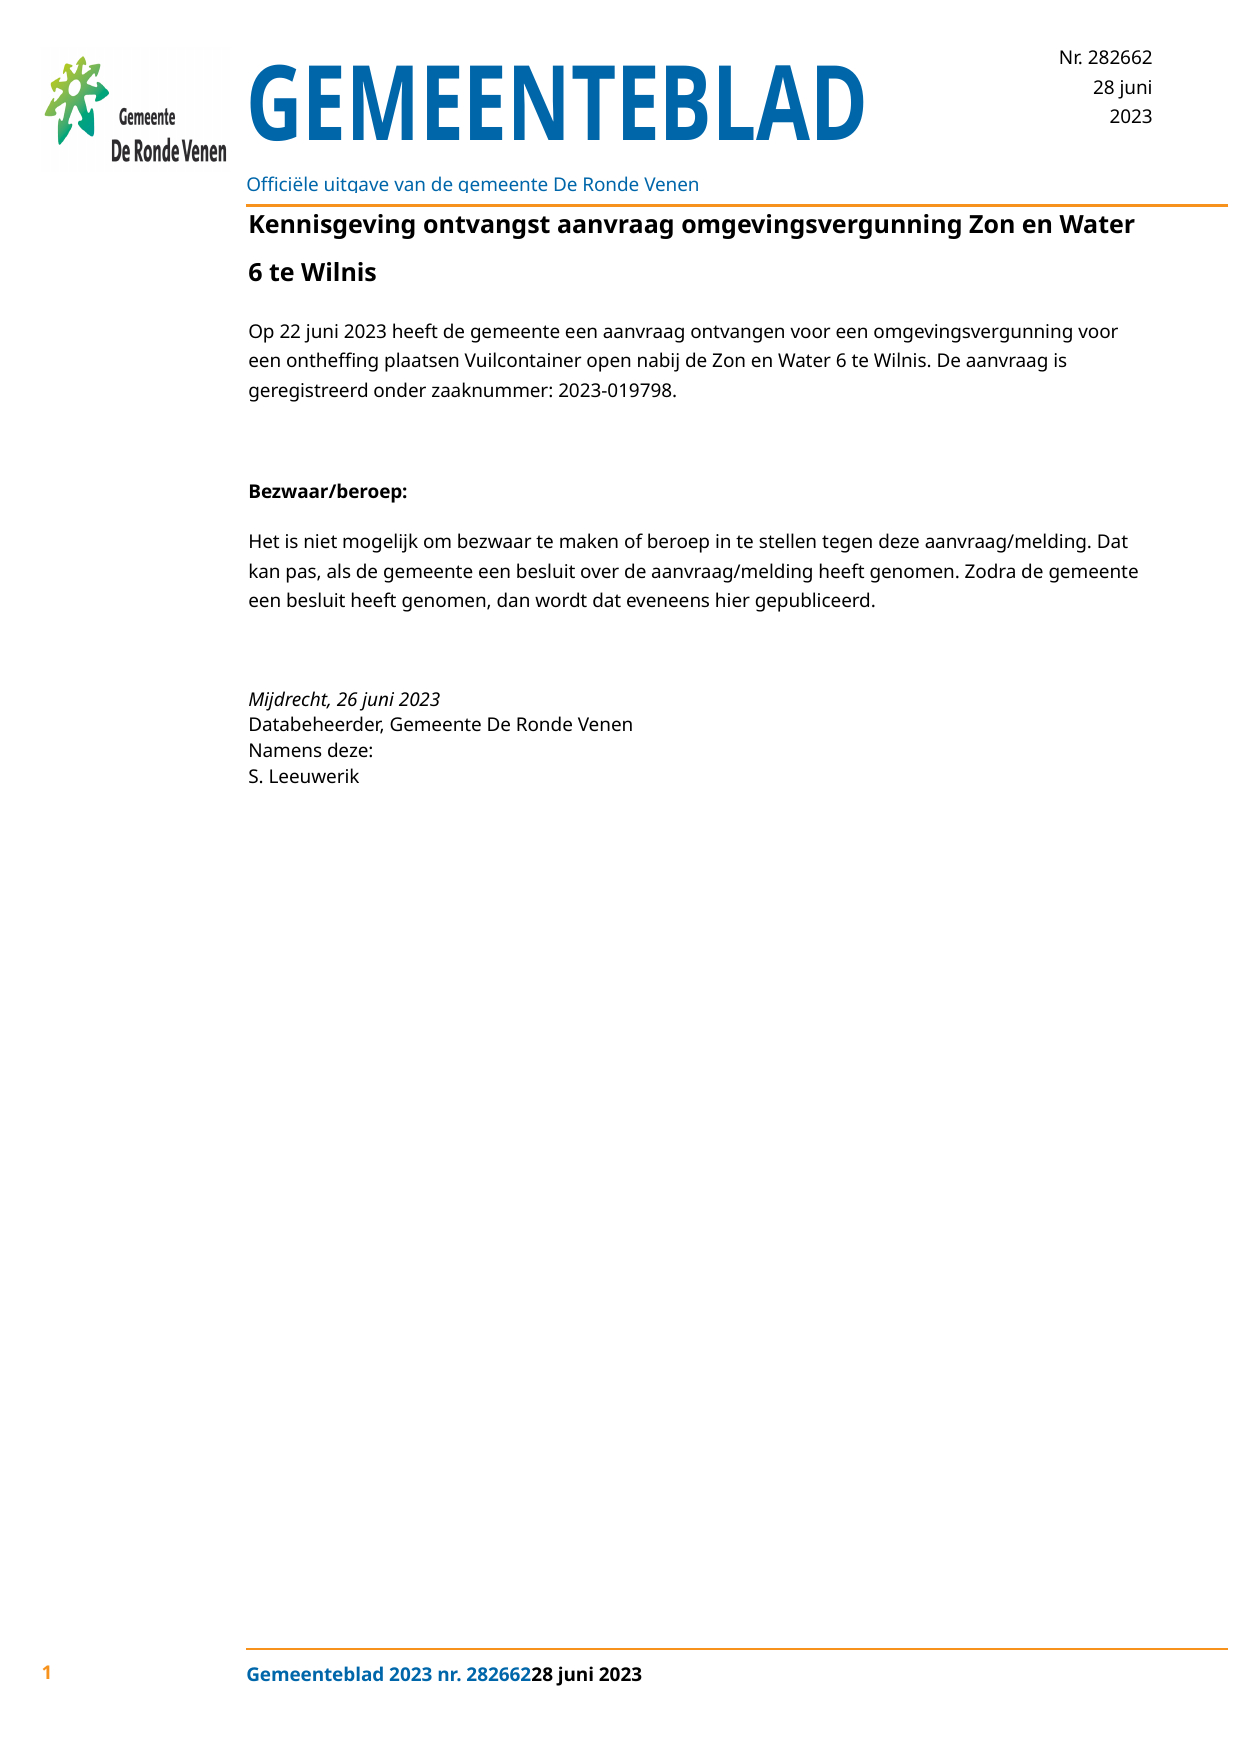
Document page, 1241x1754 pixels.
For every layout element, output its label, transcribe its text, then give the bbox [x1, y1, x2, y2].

text Op 22 juni 2023 heeft de gemeente een aanvraag ontvangen voor een omgevingsvergunning voor een ontheffing plaatsen Vuilcontainer open nabij de Zon en Water 6 te Wilnis. De aanvraag is geregistreerd onder zaaknummer: 2023-019798. [248, 318, 1152, 403]
text Bezwaar/beroep: [248, 478, 1152, 504]
text Het is niet mogelijk om bezwaar te maken of beroep in te stellen tegen deze aanvraag/melding. Dat kan pas, als de gemeente een besluit over de aanvraag/melding heeft genomen. Zodra de gemeente een besluit heeft genomen, dan wordt dat eveneens hier gepubliceerd. [248, 528, 1152, 613]
text Databeheerder, Gemeente De Ronde Venen [248, 711, 1152, 737]
text Mijdrecht, 26 juni 2023 [248, 686, 1152, 711]
text Kennisgeving ontvangst aanvraag omgevingsvergunning Zon en Water 6 te Wilnis [248, 207, 1152, 288]
text Namens deze: [248, 737, 1152, 763]
text S. Leeuwerik [248, 763, 1152, 789]
picture [41, 47, 231, 172]
